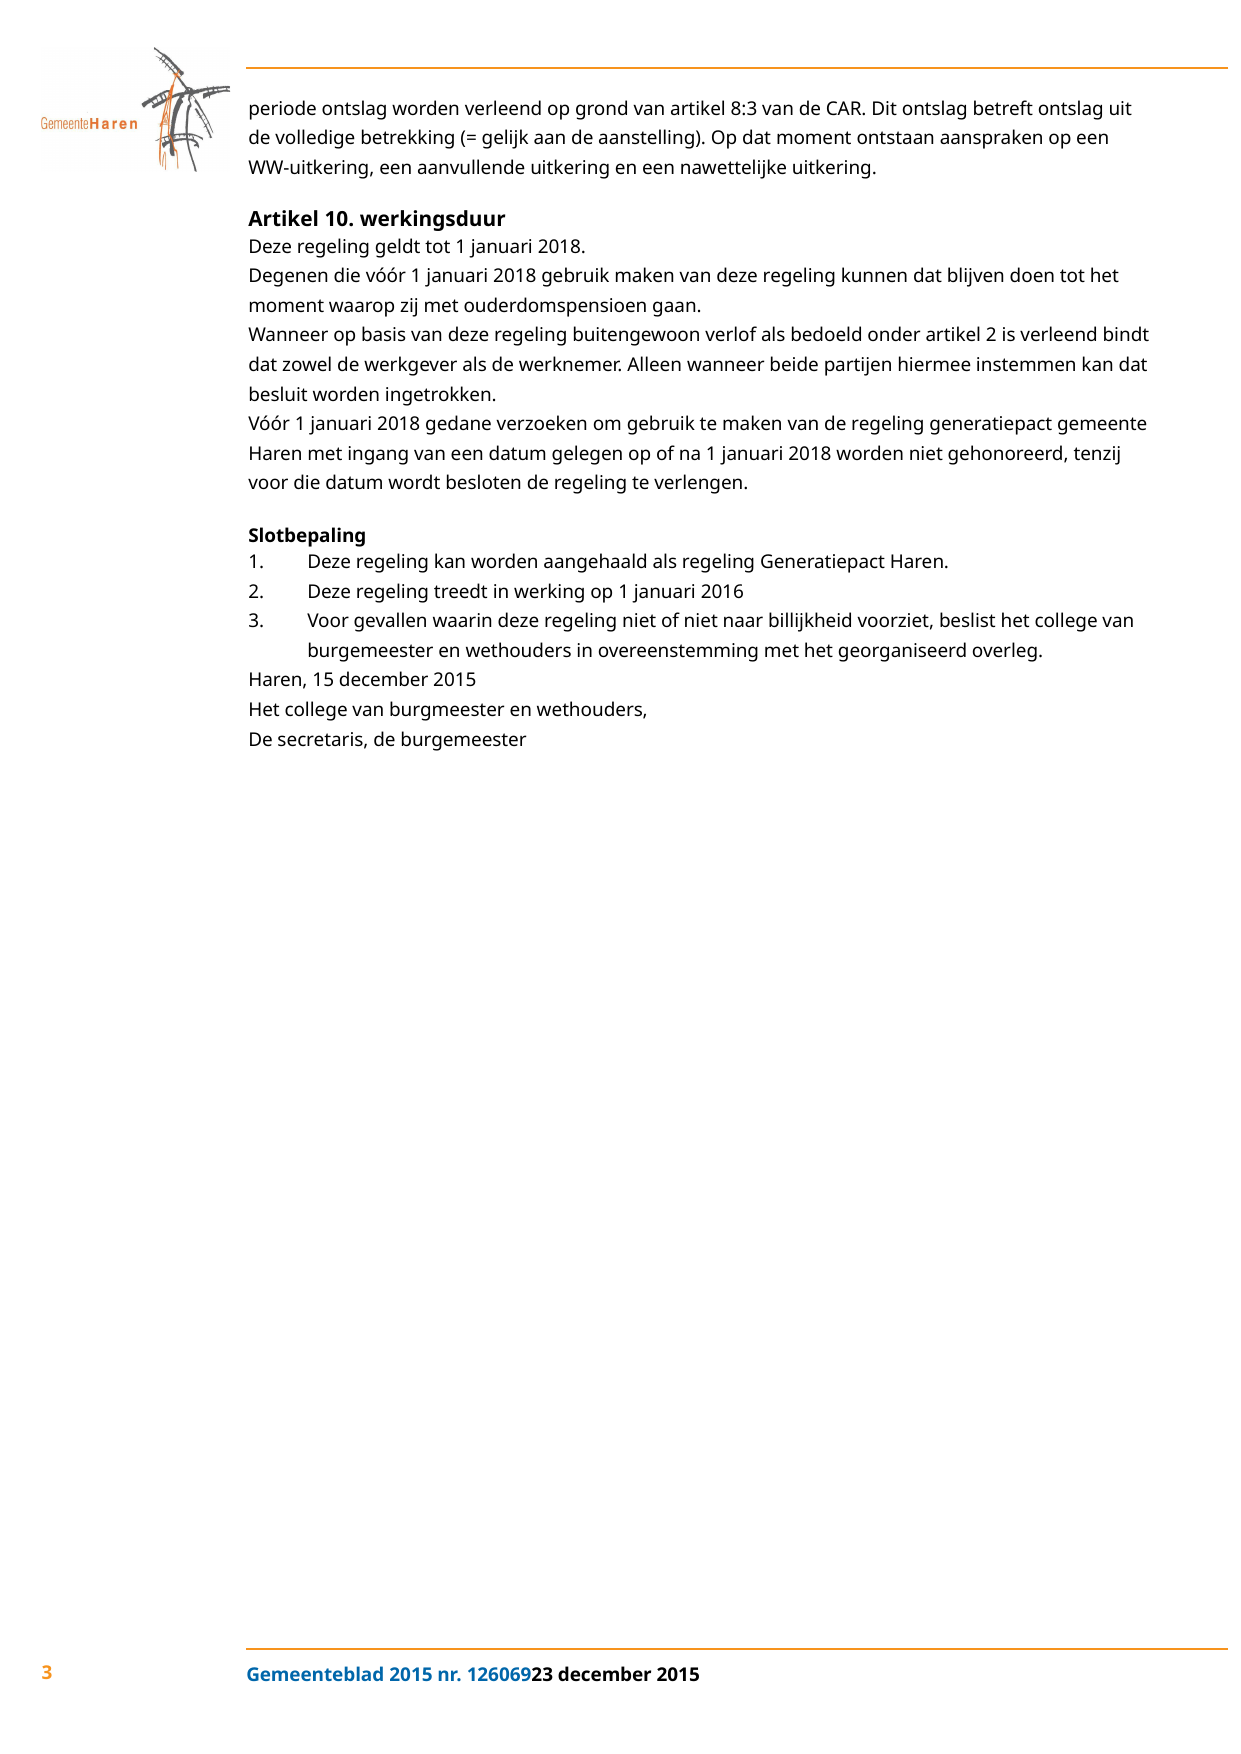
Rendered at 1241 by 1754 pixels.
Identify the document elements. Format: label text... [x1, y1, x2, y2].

list Voor gevallen waarin deze regeling niet of niet naar billijkheid voorziet, beslist het college van burgemeester en wethouders in overeenstemming met het georganiseerd overleg. [248, 607, 1152, 663]
text Artikel 10. werkingsduur [248, 204, 1152, 233]
picture [41, 47, 231, 172]
text Degenen die vóór 1 januari 2018 gebruik maken van deze regeling kunnen dat blijven doen tot het moment waarop zij met ouderdomspensioen gaan. [248, 262, 1152, 318]
text Deze regeling geldt tot 1 januari 2018. [248, 233, 1152, 258]
list Deze regeling kan worden aangehaald als regeling Generatiepact Haren. [248, 548, 1152, 574]
text Vóór 1 januari 2018 gedane verzoeken om gebruik te maken van de regeling generatiepact gemeente Haren met ingang van een datum gelegen op of na 1 januari 2018 worden niet gehonoreerd, tenzij voor die datum wordt besloten de regeling te verlengen. [248, 410, 1152, 495]
text Slotbepaling [248, 520, 1152, 548]
text Haren, 15 december 2015 [248, 667, 1152, 692]
list Deze regeling treedt in werking op 1 januari 2016 [248, 578, 1152, 604]
text De secretaris, de burgemeester [248, 726, 1152, 752]
text periode ontslag worden verleend op grond van artikel 8:3 van de CAR. Dit ontslag betreft ontslag uit de volledige betrekking (= gelijk aan de aanstelling). Op dat moment ontstaan aanspraken op een WW-uitkering, een aanvullende uitkering en een nawettelijke uitkering. [248, 95, 1152, 180]
text Wanneer op basis van deze regeling buitengewoon verlof als bedoeld onder artikel 2 is verleend bindt dat zowel de werkgever als de werknemer. Alleen wanneer beide partijen hiermee instemmen kan dat besluit worden ingetrokken. [248, 322, 1152, 406]
text Het college van burgmeester en wethouders, [248, 696, 1152, 722]
